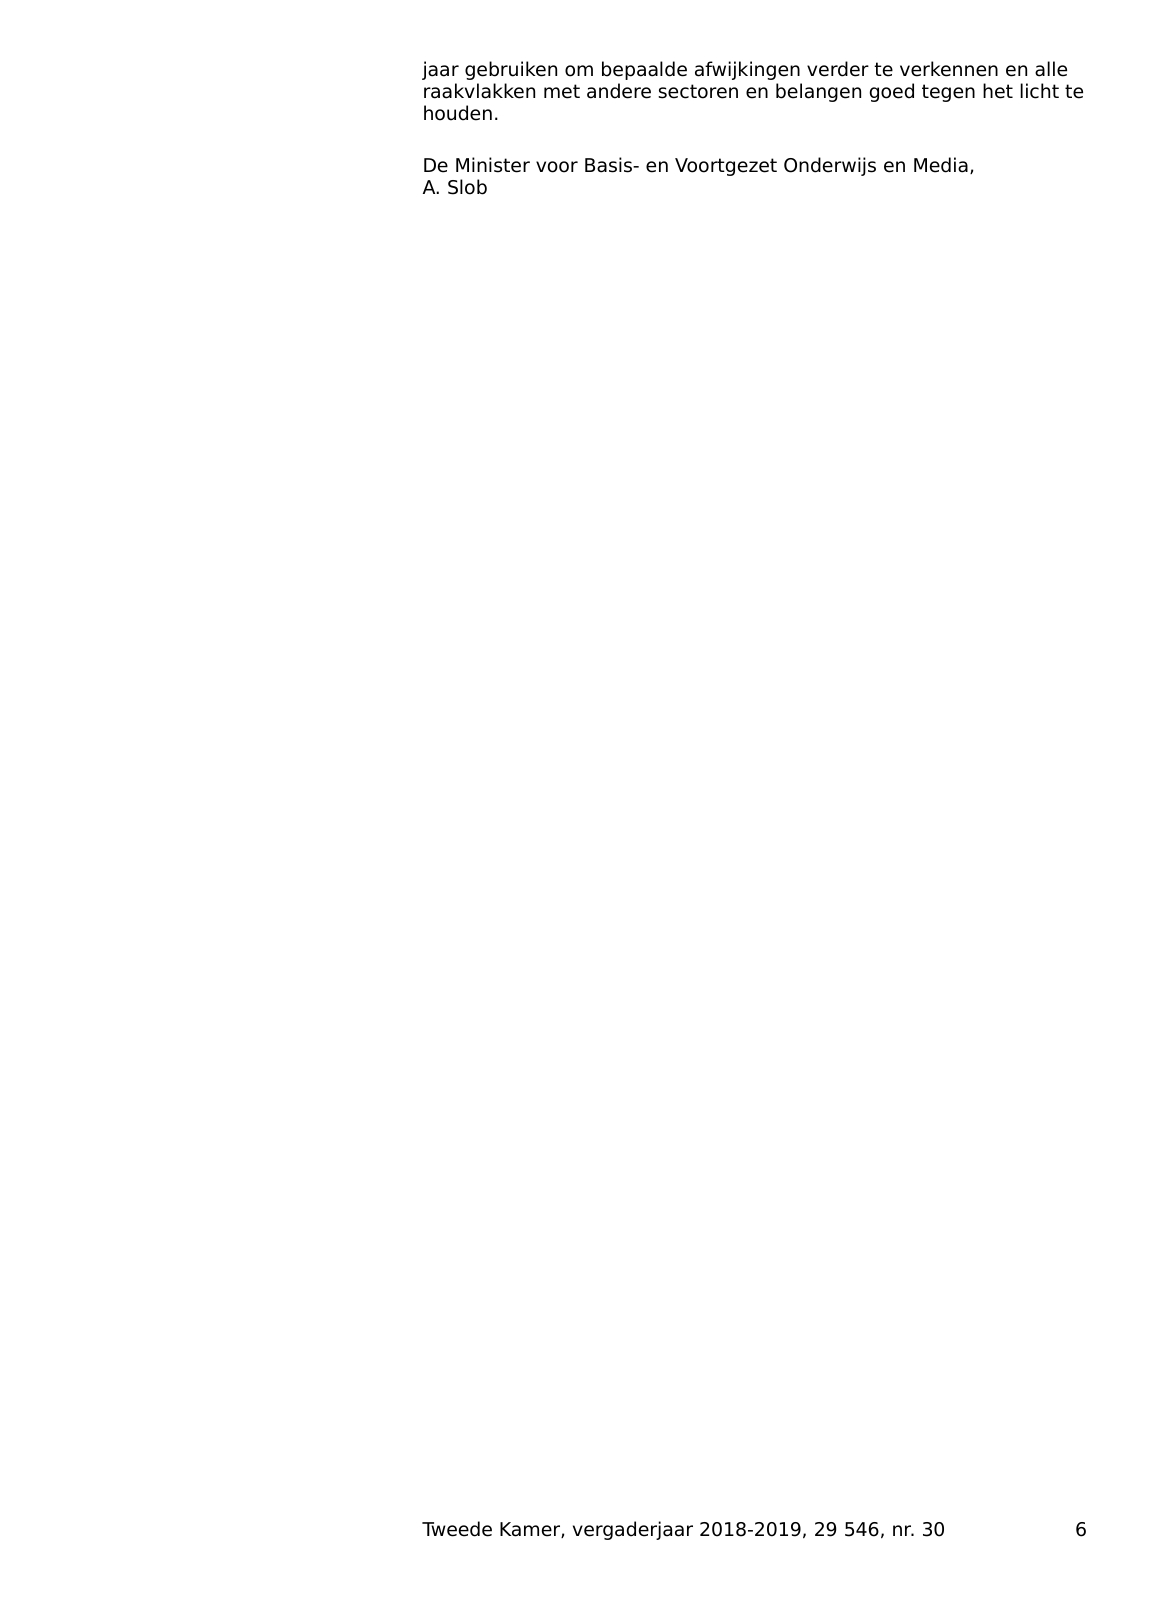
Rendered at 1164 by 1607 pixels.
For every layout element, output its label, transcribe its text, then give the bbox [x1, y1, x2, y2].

text De Minister voor Basis- en Voortgezet Onderwijs en Media, A. Slob [422, 155, 1087, 199]
text jaar gebruiken om bepaalde afwijkingen verder te verkennen en alle raakvlakken met andere sectoren en belangen goed tegen het licht te houden. [422, 59, 1087, 125]
